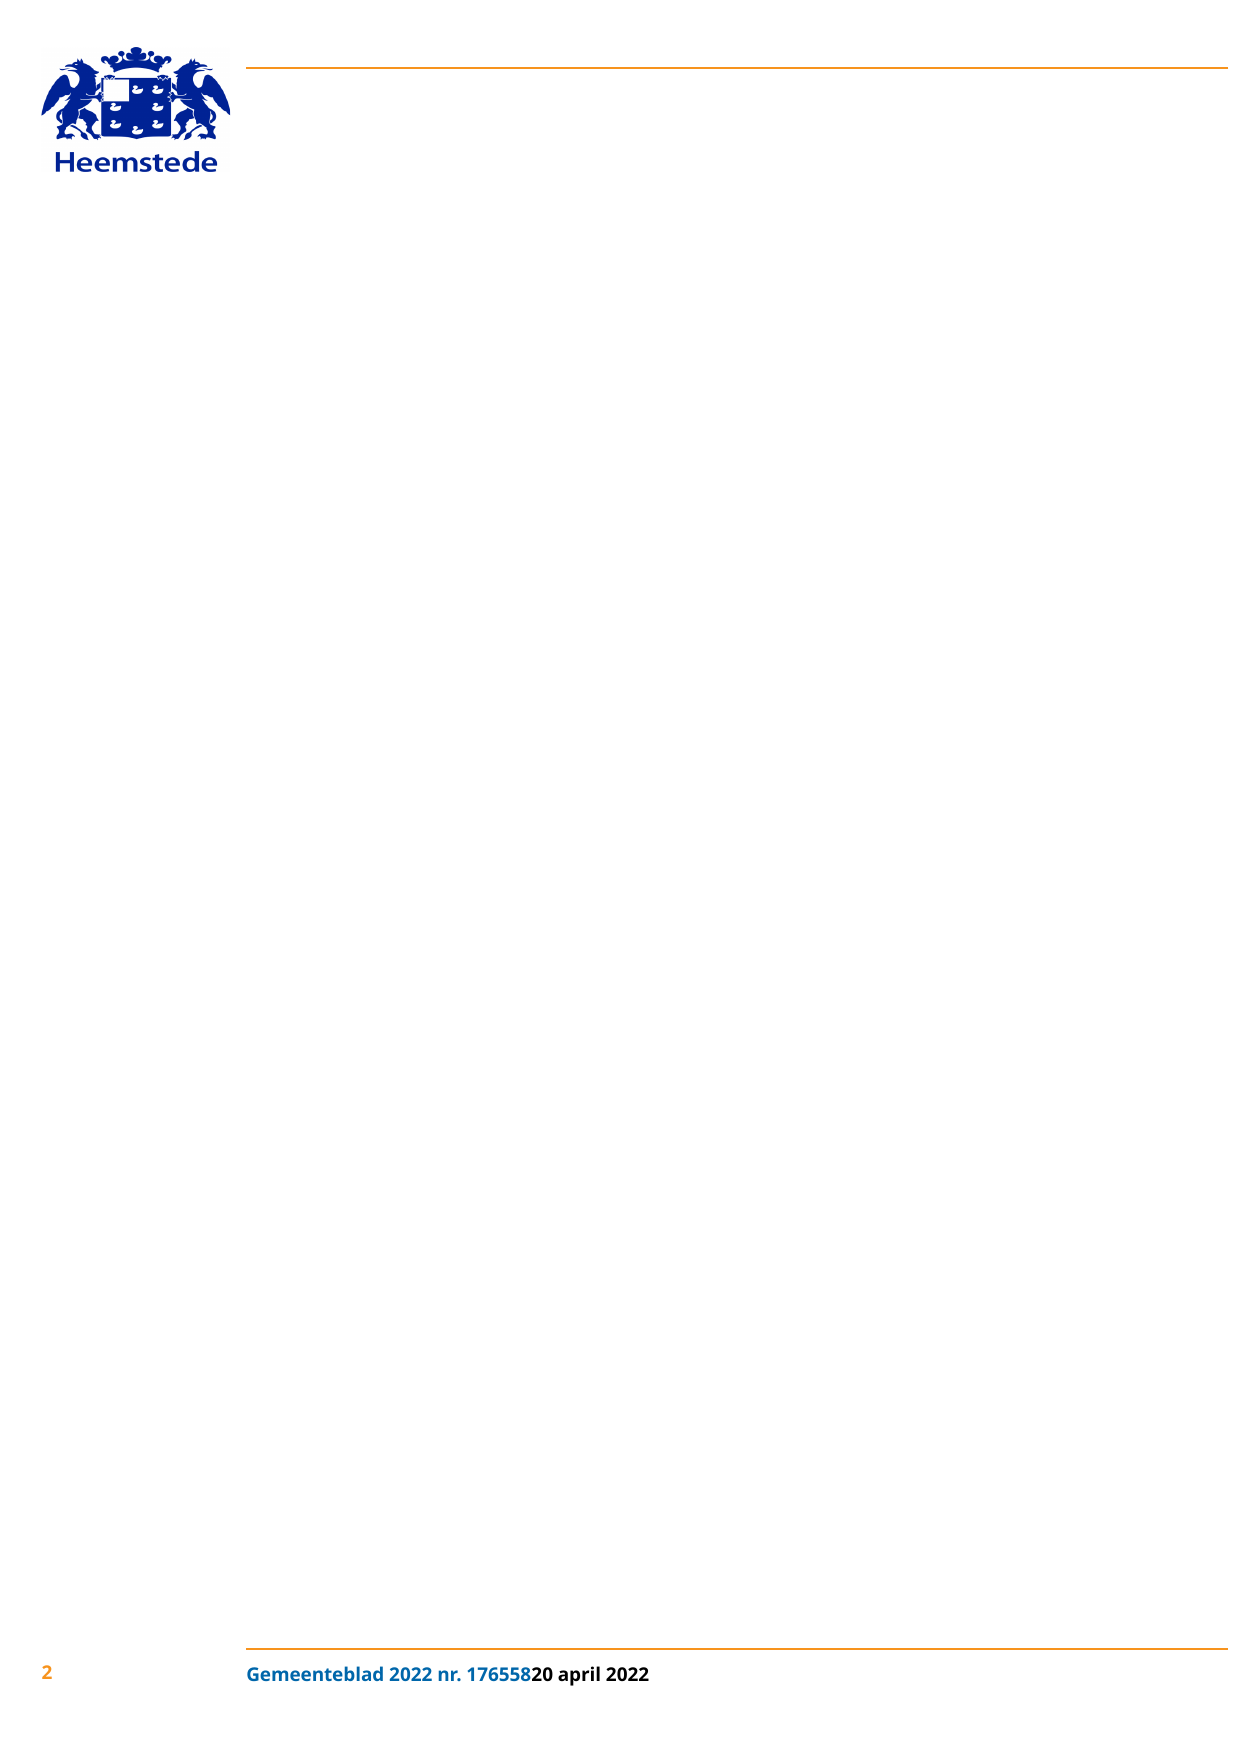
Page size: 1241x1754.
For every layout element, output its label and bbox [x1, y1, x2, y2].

picture [41, 47, 231, 172]
